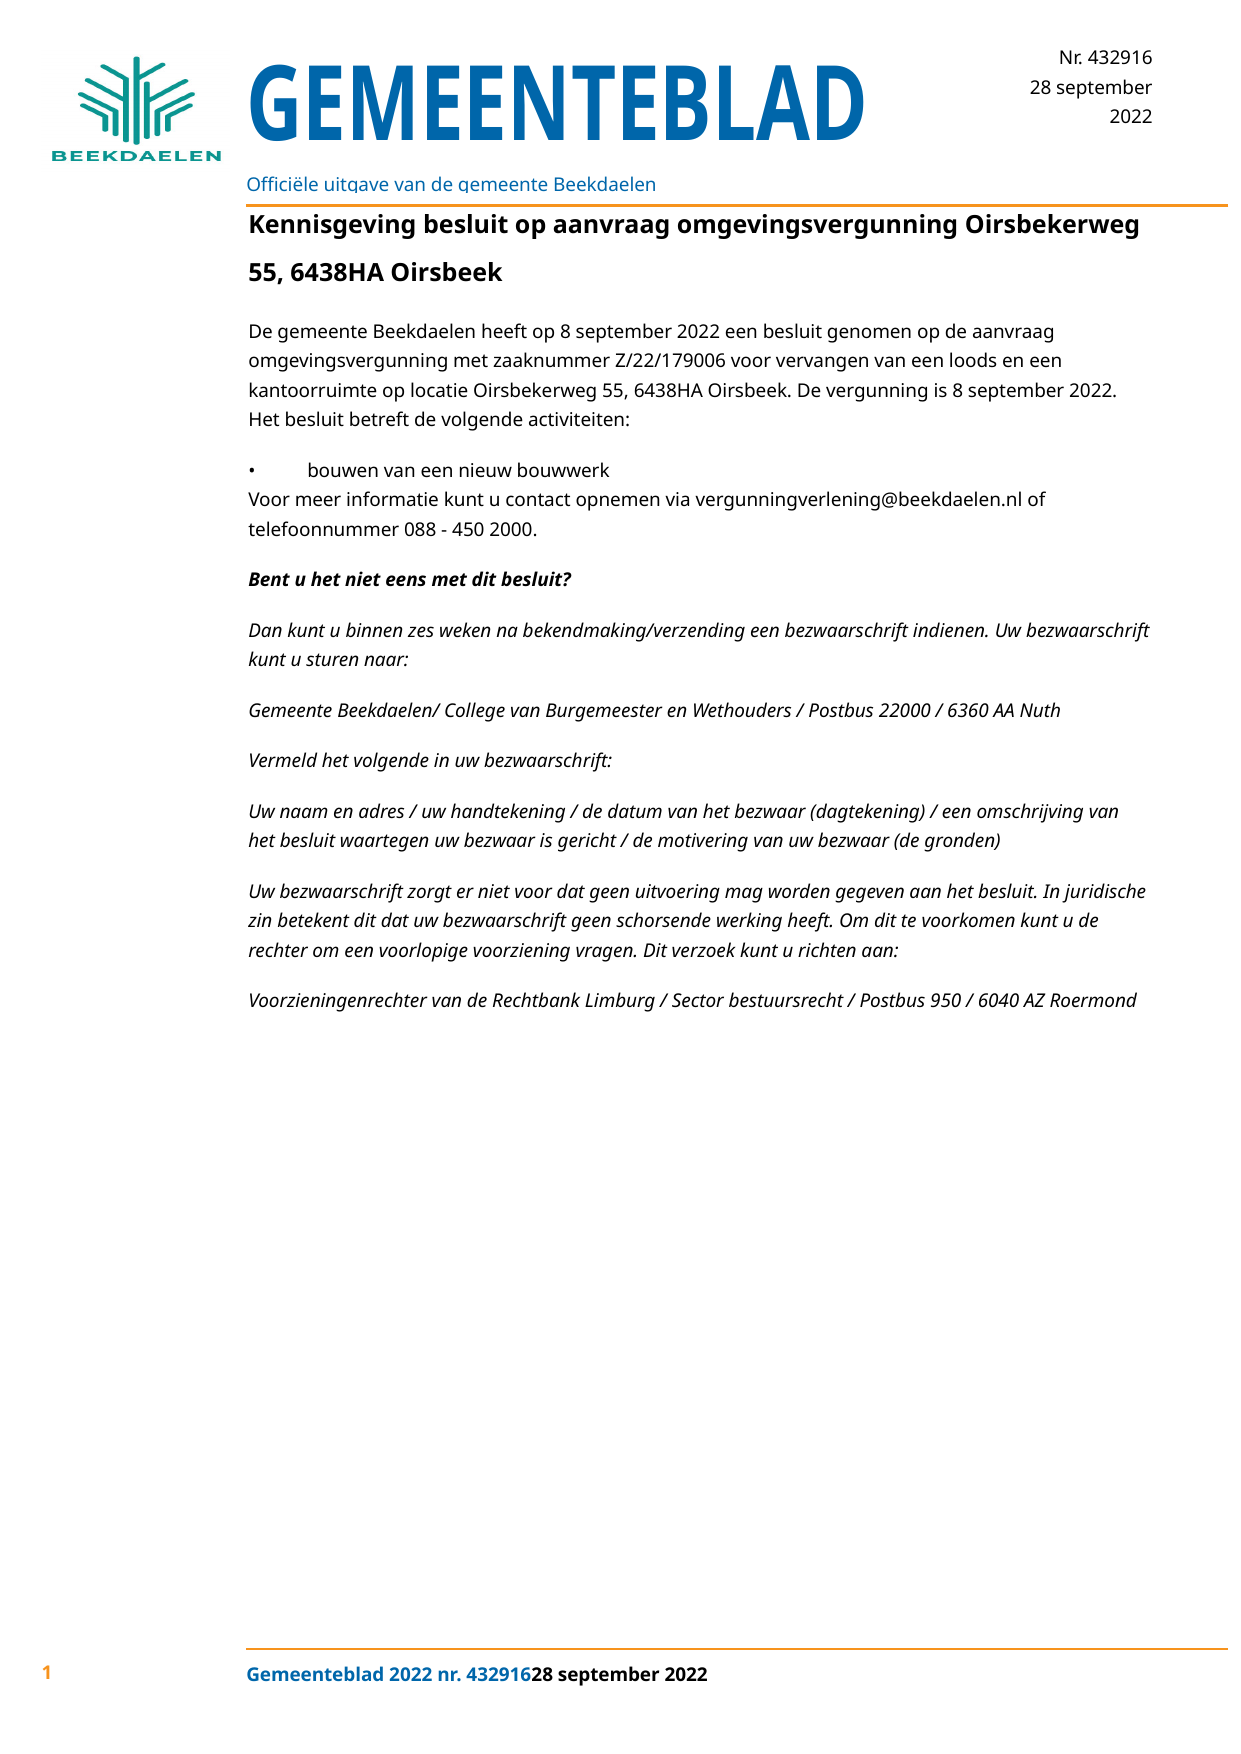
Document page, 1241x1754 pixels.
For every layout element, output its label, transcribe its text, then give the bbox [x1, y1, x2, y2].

text Kennisgeving besluit op aanvraag omgevingsvergunning Oirsbekerweg 55, 6438HA Oirsbeek [248, 207, 1152, 288]
list bouwen van een nieuw bouwwerk [248, 457, 1152, 483]
text De gemeente Beekdaelen heeft op 8 september 2022 een besluit genomen op de aanvraag omgevingsvergunning met zaaknummer Z/22/179006 voor vervangen van een loods en een kantoorruimte op locatie Oirsbekerweg 55, 6438HA Oirsbeek. De vergunning is 8 september 2022. Het besluit betreft de volgende activiteiten: [248, 318, 1152, 432]
text Bent u het niet eens met dit besluit? [248, 567, 1152, 592]
text Vermeld het volgende in uw bezwaarschrift: [248, 747, 1152, 773]
text Uw naam en adres / uw handtekening / de datum van het bezwaar (dagtekening) / een omschrijving van het besluit waartegen uw bezwaar is gericht / de motivering van uw bezwaar (de gronden) [248, 798, 1152, 853]
text Dan kunt u binnen zes weken na bekendmaking/verzending een bezwaarschrift indienen. Uw bezwaarschrift kunt u sturen naar: [248, 617, 1152, 672]
text Uw bezwaarschrift zorgt er niet voor dat geen uitvoering mag worden gegeven aan het besluit. In juridische zin betekent dit dat uw bezwaarschrift geen schorsende werking heeft. Om dit te voorkomen kunt u de rechter om een voorlopige voorziening vragen. Dit verzoek kunt u richten aan: [248, 878, 1152, 963]
text Gemeente Beekdaelen/ College van Burgemeester en Wethouders / Postbus 22000 / 6360 AA Nuth [248, 697, 1152, 723]
text Voorzieningenrechter van de Rechtbank Limburg / Sector bestuursrecht / Postbus 950 / 6040 AZ Roermond [248, 987, 1152, 1013]
text Voor meer informatie kunt u contact opnemen via vergunningverlening@beekdaelen.nl of telefoonnummer 088 - 450 2000. [248, 487, 1152, 542]
picture [41, 47, 231, 172]
